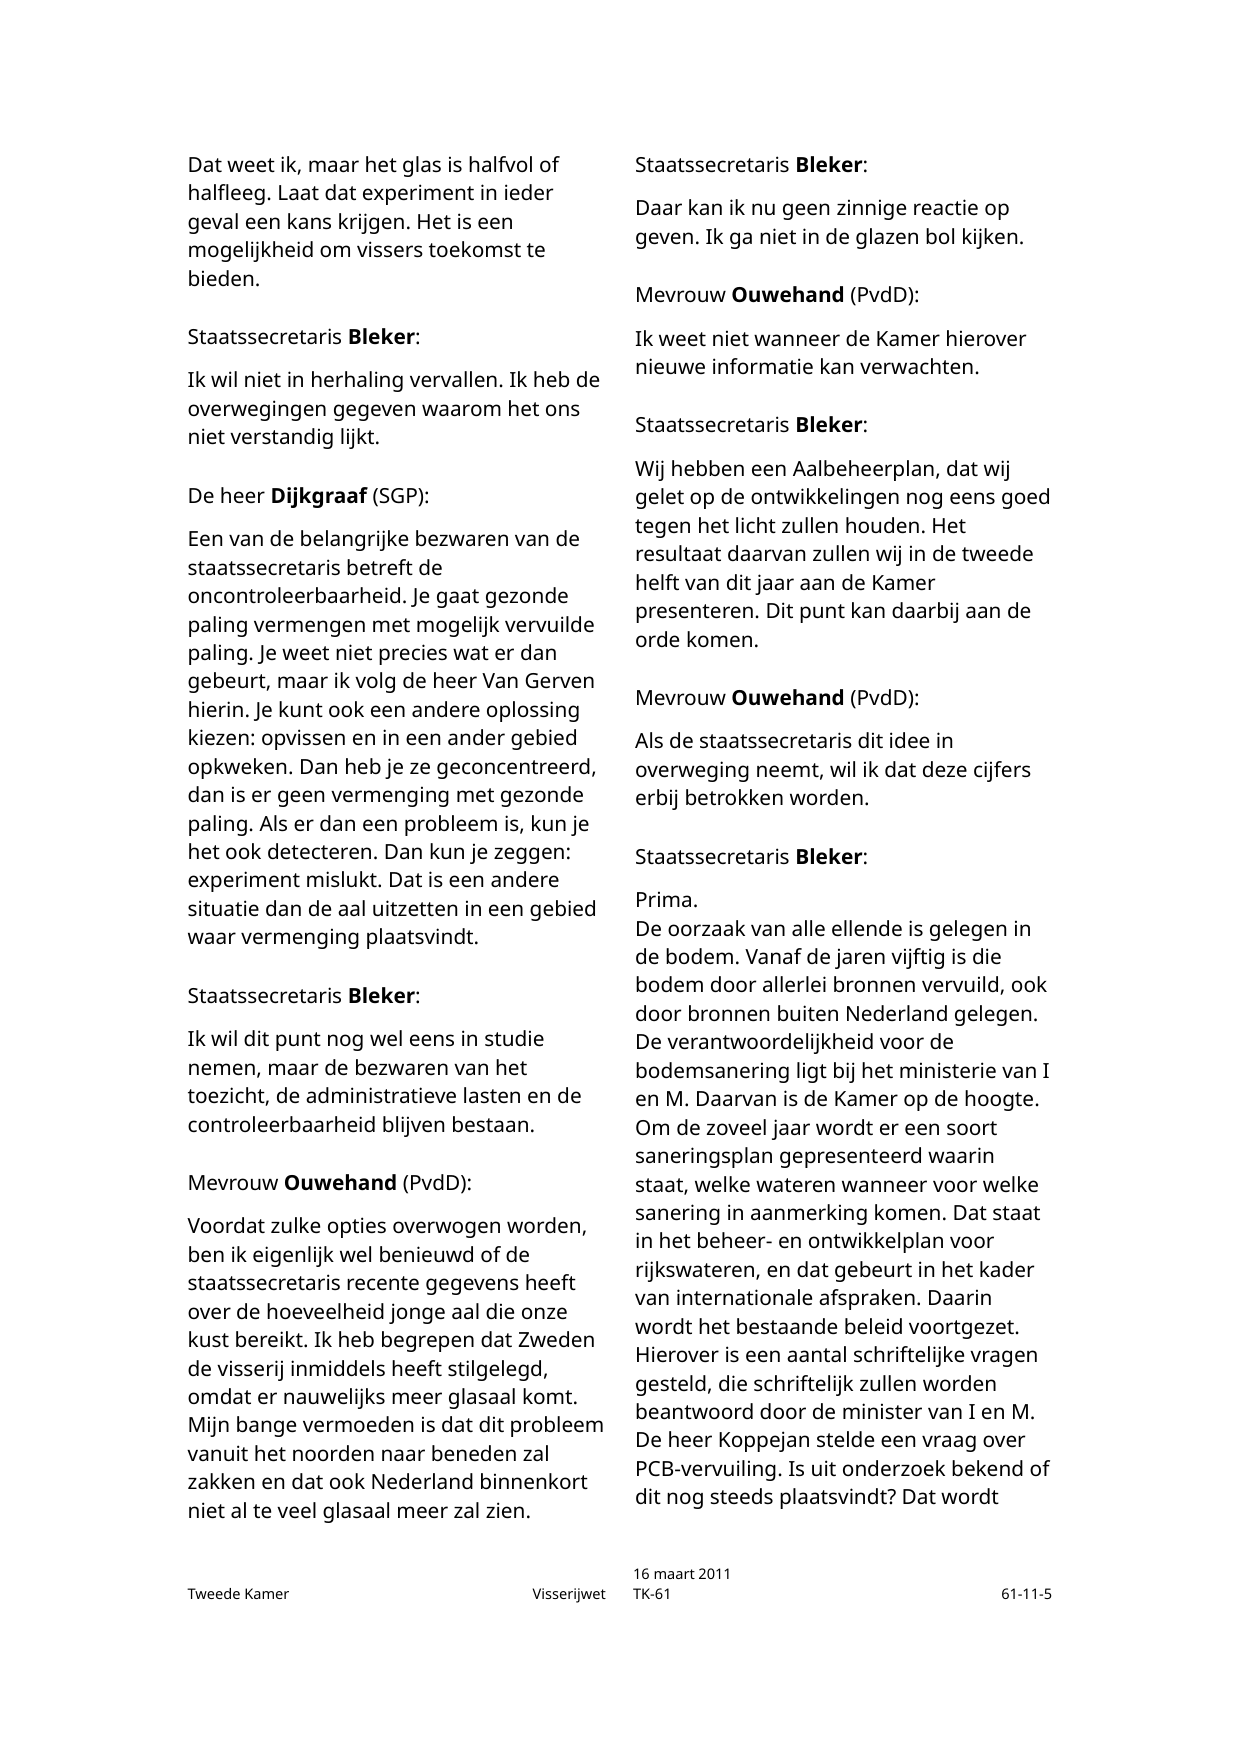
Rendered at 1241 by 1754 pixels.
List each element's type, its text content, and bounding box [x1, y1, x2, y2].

text Staatssecretaris Bleker: [635, 411, 1053, 439]
text Staatssecretaris Bleker: [635, 150, 1053, 178]
text De heer Dijkgraaf (SGP): [187, 481, 605, 509]
text De oorzaak van alle ellende is gelegen in de bodem. Vanaf de jaren vijftig is die bodem door allerlei bronnen vervuild, ook door bronnen buiten Nederland gelegen. De verantwoordelijkheid voor de bodemsanering ligt bij het ministerie van I en M. Daarvan is de Kamer op de hoogte. Om de zoveel jaar wordt er een soort saneringsplan gepresenteerd waarin staat, welke wateren wanneer voor welke sanering in aanmerking komen. Dat staat in het beheer- en ontwikkelplan voor rijkswateren, en dat gebeurt in het kader van internationale afspraken. Daarin wordt het bestaande beleid voortgezet. Hierover is een aantal schriftelijke vragen gesteld, die schriftelijk zullen worden beantwoord door de minister van I en M. [635, 914, 1053, 1426]
text Staatssecretaris Bleker: [635, 842, 1053, 870]
text Mevrouw Ouwehand (PvdD): [635, 683, 1053, 712]
text Daar kan ik nu geen zinnige reactie op geven. Ik ga niet in de glazen bol kijken. [635, 193, 1053, 250]
text Ik wil niet in herhaling vervallen. Ik heb de overwegingen gegeven waarom het ons niet verstandig lijkt. [187, 366, 605, 451]
text Wij hebben een Aalbeheerplan, dat wij gelet op de ontwikkelingen nog eens goed tegen het licht zullen houden. Het resultaat daarvan zullen wij in de tweede helft van dit jaar aan de Kamer presenteren. Dit punt kan daarbij aan de orde komen. [635, 454, 1053, 653]
text Ik wil dit punt nog wel eens in studie nemen, maar de bezwaren van het toezicht, de administratieve lasten en de controleerbaarheid blijven bestaan. [187, 1024, 605, 1138]
text Als de staatssecretaris dit idee in overweging neemt, wil ik dat deze cijfers erbij betrokken worden. [635, 727, 1053, 812]
text Voordat zulke opties overwogen worden, ben ik eigenlijk wel benieuwd of de staatssecretaris recente gegevens heeft over de hoeveelheid jonge aal die onze kust bereikt. Ik heb begrepen dat Zweden de visserij inmiddels heeft stilgelegd, omdat er nauwelijks meer glasaal komt. Mijn bange vermoeden is dat dit probleem vanuit het noorden naar beneden zal zakken en dat ook Nederland binnenkort niet al te veel glasaal meer zal zien. [187, 1212, 605, 1524]
text Ik weet niet wanneer de Kamer hierover nieuwe informatie kan verwachten. [635, 324, 1053, 381]
text Mevrouw Ouwehand (PvdD): [635, 280, 1053, 309]
text Een van de belangrijke bezwaren van de staatssecretaris betreft de oncontroleerbaarheid. Je gaat gezonde paling vermengen met mogelijk vervuilde paling. Je weet niet precies wat er dan gebeurt, maar ik volg de heer Van Gerven hierin. Je kunt ook een andere oplossing kiezen: opvissen en in een ander gebied opkweken. Dan heb je ze geconcentreerd, dan is er geen vermenging met gezonde paling. Als er dan een probleem is, kun je het ook detecteren. Dan kun je zeggen: experiment mislukt. Dat is een andere situatie dan de aal uitzetten in een gebied waar vermenging plaatsvindt. [187, 524, 605, 951]
text Dat weet ik, maar het glas is halfvol of halfleeg. Laat dat experiment in ieder geval een kans krijgen. Het is een mogelijkheid om vissers toekomst te bieden. [187, 150, 605, 292]
text Staatssecretaris Bleker: [187, 981, 605, 1009]
text Staatssecretaris Bleker: [187, 322, 605, 351]
text Mevrouw Ouwehand (PvdD): [187, 1168, 605, 1197]
text De heer Koppejan stelde een vraag over PCB-vervuiling. Is uit onderzoek bekend of dit nog steeds plaatsvindt? Dat wordt [635, 1426, 1053, 1511]
text Prima. [635, 885, 1053, 914]
